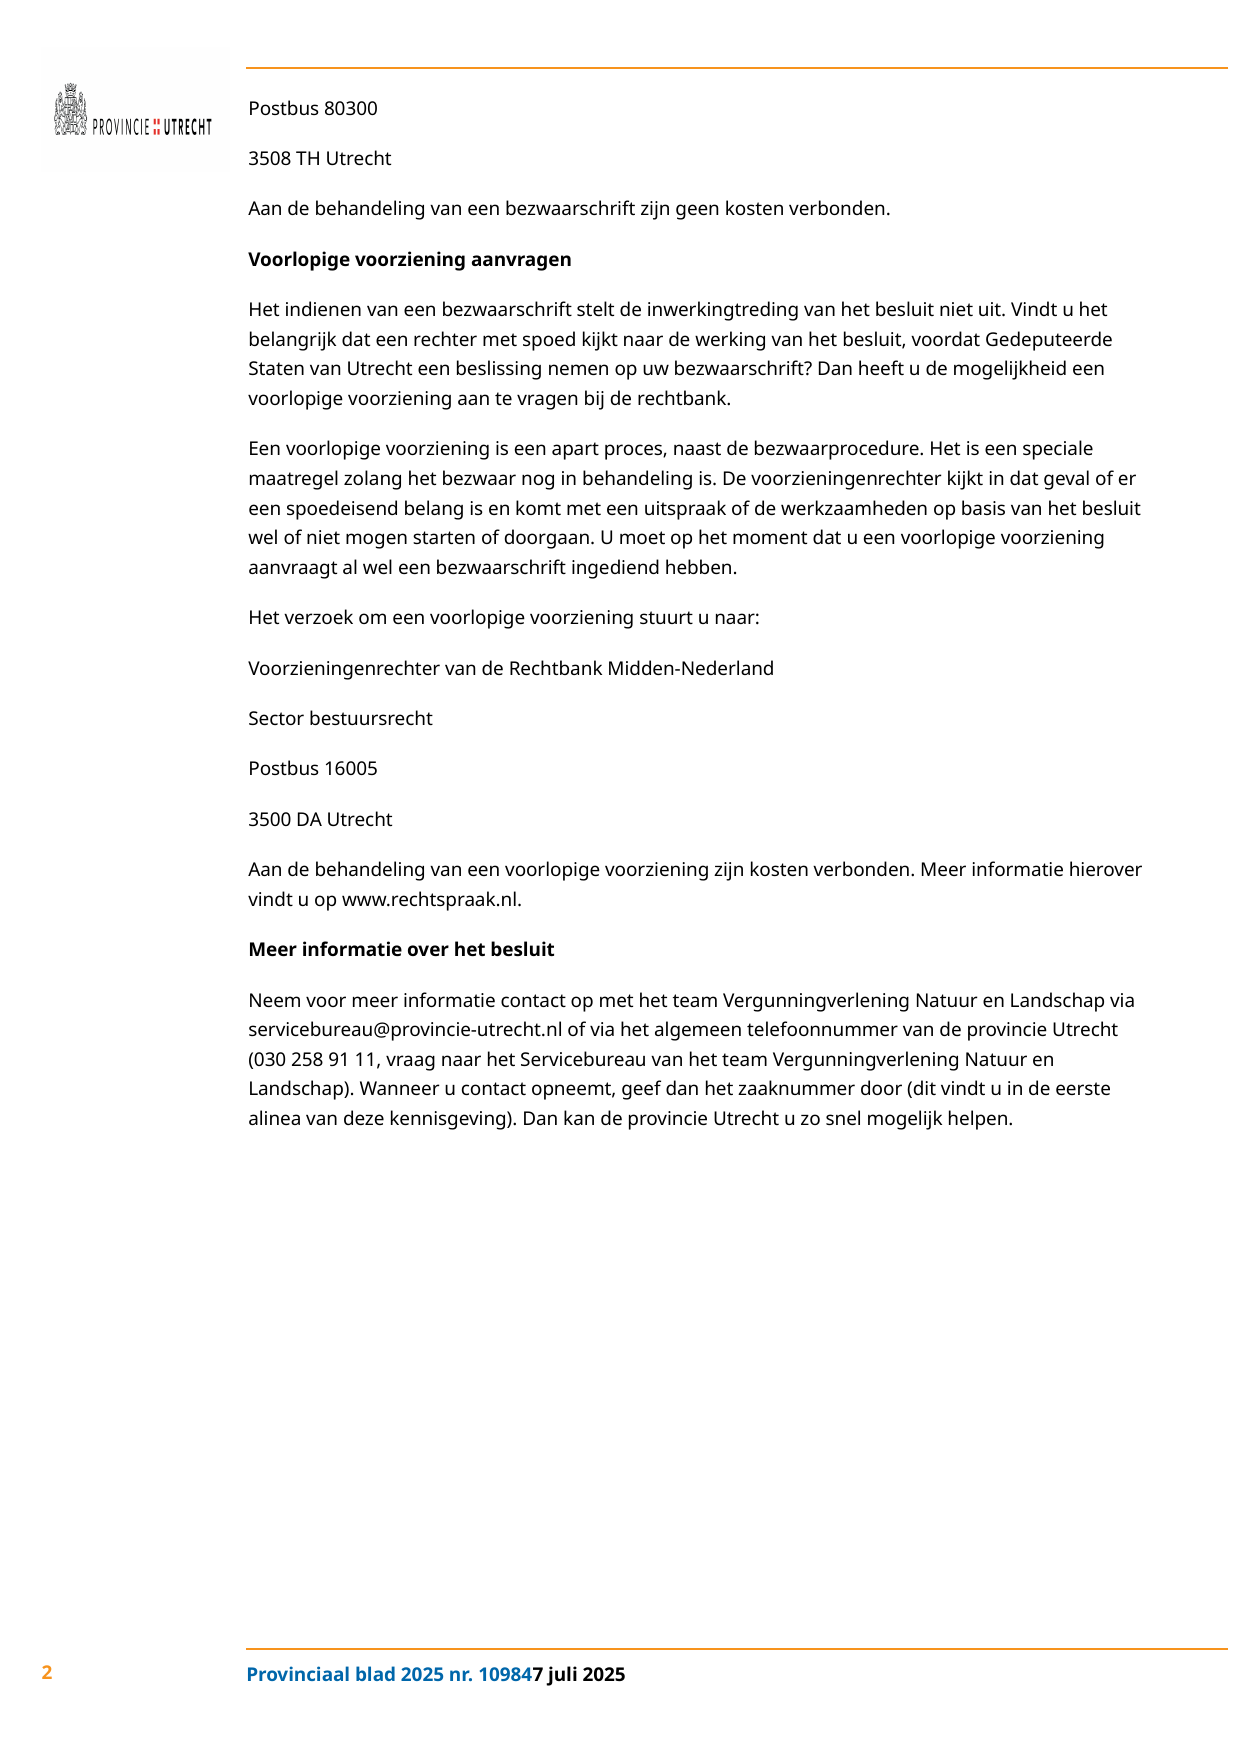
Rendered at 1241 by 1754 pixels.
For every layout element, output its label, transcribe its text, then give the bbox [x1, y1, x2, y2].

text Voorlopige voorziening aanvragen [248, 246, 1152, 272]
text Een voorlopige voorziening is een apart proces, naast de bezwaarprocedure. Het is een speciale maatregel zolang het bezwaar nog in behandeling is. De voorzieningenrechter kijkt in dat geval of er een spoedeisend belang is en komt met een uitspraak of de werkzaamheden op basis van het besluit wel of niet mogen starten of doorgaan. U moet op het moment dat u een voorlopige voorziening aanvraagt al wel een bezwaarschrift ingediend hebben. [248, 436, 1152, 580]
text Neem voor meer informatie contact op met het team Vergunningverlening Natuur en Landschap via servicebureau@provincie-utrecht.nl of via het algemeen telefoonnummer van de provincie Utrecht (030 258 91 11, vraag naar het Servicebureau van het team Vergunningverlening Natuur en Landschap). Wanneer u contact opneemt, geef dan het zaaknummer door (dit vindt u in de eerste alinea van deze kennisgeving). Dan kan de provincie Utrecht u zo snel mogelijk helpen. [248, 987, 1152, 1131]
text Het verzoek om een voorlopige voorziening stuurt u naar: [248, 604, 1152, 630]
text Voorzieningenrechter van de Rechtbank Midden-Nederland [248, 655, 1152, 681]
text 3500 DA Utrecht [248, 806, 1152, 832]
text Postbus 80300 [248, 95, 1152, 121]
text Aan de behandeling van een bezwaarschrift zijn geen kosten verbonden. [248, 196, 1152, 221]
text Het indienen van een bezwaarschrift stelt de inwerkingtreding van het besluit niet uit. Vindt u het belangrijk dat een rechter met spoed kijkt naar de werking van het besluit, voordat Gedeputeerde Staten van Utrecht een beslissing nemen op uw bezwaarschrift? Dan heeft u de mogelijkheid een voorlopige voorziening aan te vragen bij de rechtbank. [248, 296, 1152, 411]
picture [41, 47, 231, 172]
text 3508 TH Utrecht [248, 145, 1152, 171]
text Sector bestuursrecht [248, 705, 1152, 731]
text Aan de behandeling van een voorlopige voorziening zijn kosten verbonden. Meer informatie hierover vindt u op www.rechtspraak.nl. [248, 856, 1152, 912]
text Postbus 16005 [248, 756, 1152, 781]
text Meer informatie over het besluit [248, 936, 1152, 962]
